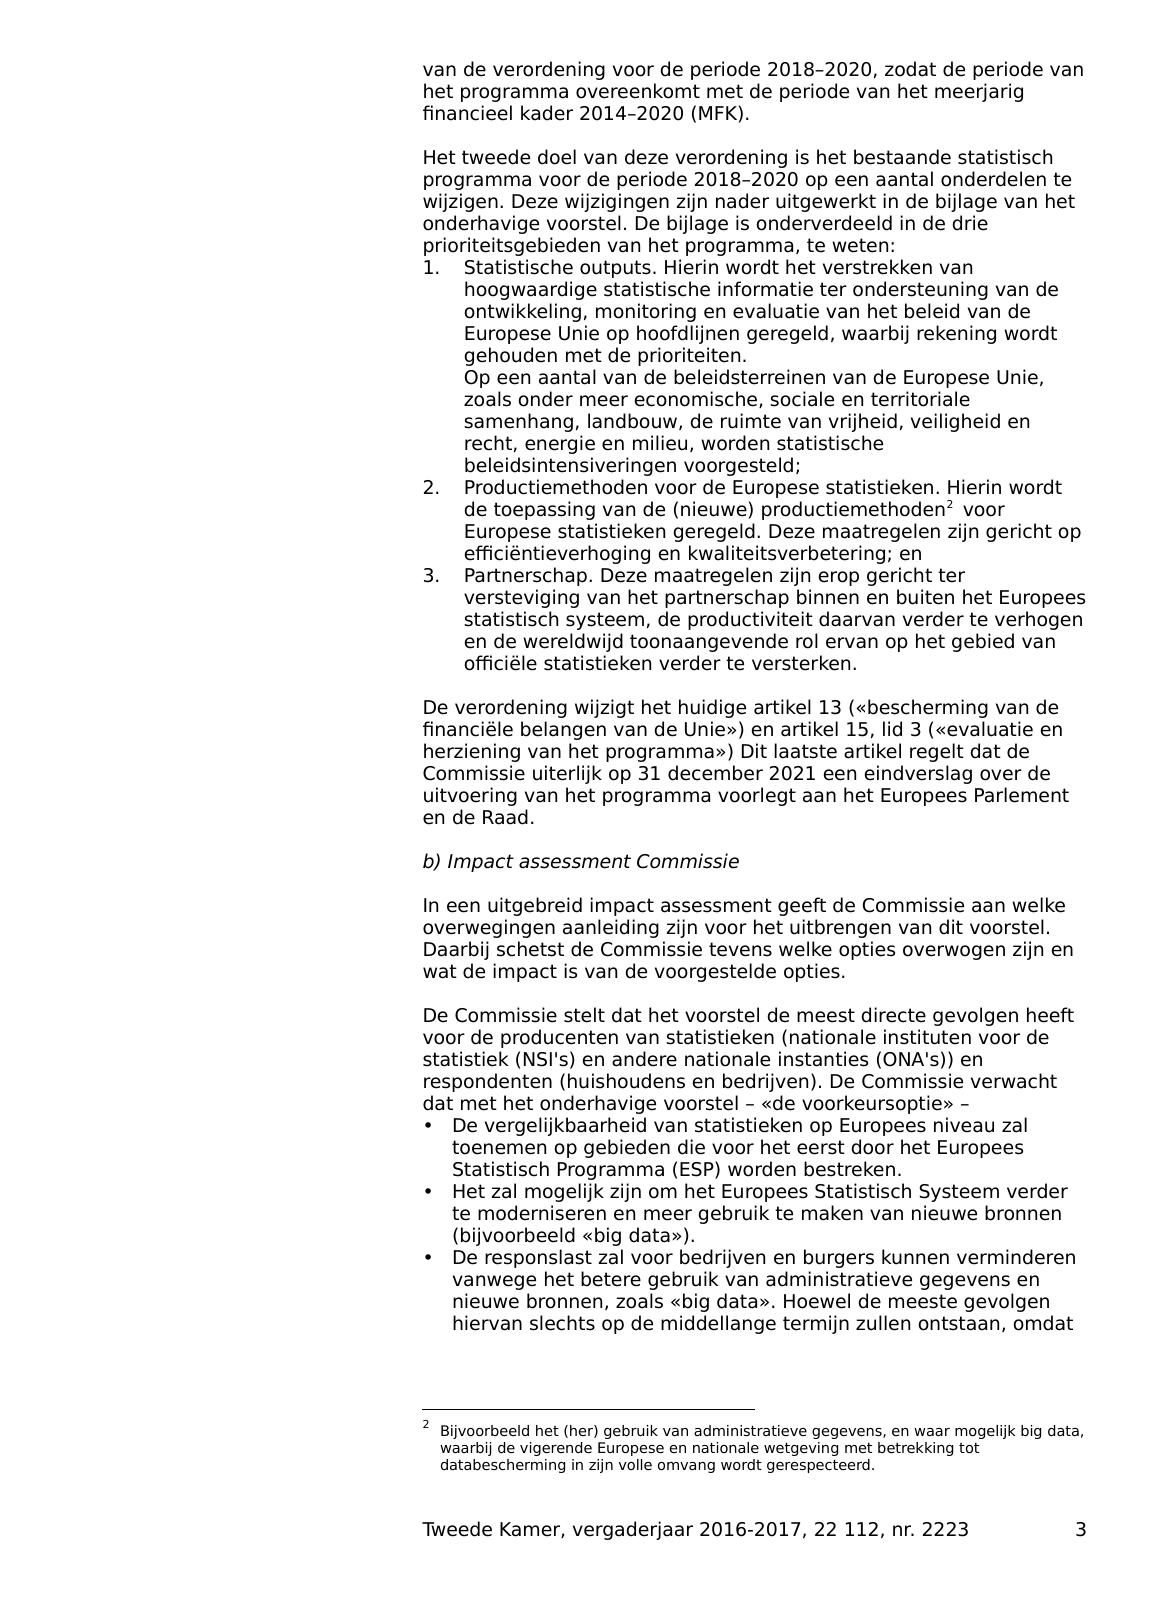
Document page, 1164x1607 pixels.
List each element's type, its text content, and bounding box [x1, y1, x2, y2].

subtitle b) Impact assessment Commissie [422, 851, 1087, 873]
text Het tweede doel van deze verordening is het bestaande statistisch programma voor de periode 2018–2020 op een aantal onderdelen te wijzigen. Deze wijzigingen zijn nader uitgewerkt in de bijlage van het onderhavige voorstel. De bijlage is onderverdeeld in de drie prioriteitsgebieden van het programma, te weten: [422, 147, 1087, 257]
text Op een aantal van de beleidsterreinen van de Europese Unie, zoals onder meer economische, sociale en territoriale samenhang, landbouw, de ruimte van vrijheid, veiligheid en recht, energie en milieu, worden statistische beleidsintensiveringen voorgesteld; [464, 367, 1087, 477]
text 3. Partnerschap. Deze maatregelen zijn erop gericht ter versteviging van het partnerschap binnen en buiten het Europees statistisch systeem, de productiviteit daarvan verder te verhogen en de wereldwijd toonaangevende rol ervan op het gebied van officiële statistieken verder te versterken. [422, 565, 1087, 675]
text van de verordening voor de periode 2018–2020, zodat de periode van het programma overeenkomt met de periode van het meerjarig financieel kader 2014–2020 (MFK). [422, 59, 1087, 125]
text • De responslast zal voor bedrijven en burgers kunnen verminderen vanwege het betere gebruik van administratieve gegevens en nieuwe bronnen, zoals «big data». Hoewel de meeste gevolgen hiervan slechts op de middellange termijn zullen ontstaan, omdat [422, 1247, 1087, 1335]
text 1. Statistische outputs. Hierin wordt het verstrekken van hoogwaardige statistische informatie ter ondersteuning van de ontwikkeling, monitoring en evaluatie van het beleid van de Europese Unie op hoofdlijnen geregeld, waarbij rekening wordt gehouden met de prioriteiten. [422, 257, 1087, 367]
text De verordening wijzigt het huidige artikel 13 («bescherming van de financiële belangen van de Unie») en artikel 15, lid 3 («evaluatie en herziening van het programma») Dit laatste artikel regelt dat de Commissie uiterlijk op 31 december 2021 een eindverslag over de uitvoering van het programma voorlegt aan het Europees Parlement en de Raad. [422, 697, 1087, 829]
text De Commissie stelt dat het voorstel de meest directe gevolgen heeft voor de producenten van statistieken (nationale instituten voor de statistiek (NSI's) en andere nationale instanties (ONA's)) en respondenten (huishoudens en bedrijven). De Commissie verwacht dat met het onderhavige voorstel – «de voorkeursoptie» – [422, 1005, 1087, 1115]
text • Het zal mogelijk zijn om het Europees Statistisch Systeem verder te moderniseren en meer gebruik te maken van nieuwe bronnen (bijvoorbeeld «big data»). [422, 1181, 1087, 1247]
text • De vergelijkbaarheid van statistieken op Europees niveau zal toenemen op gebieden die voor het eerst door het Europees Statistisch Programma (ESP) worden bestreken. [422, 1115, 1087, 1181]
text In een uitgebreid impact assessment geeft de Commissie aan welke overwegingen aanleiding zijn voor het uitbrengen van dit voorstel. Daarbij schetst de Commissie tevens welke opties overwogen zijn en wat de impact is van de voorgestelde opties. [422, 895, 1087, 983]
text 2. Productiemethoden voor de Europese statistieken. Hierin wordt de toepassing van de (nieuwe) productiemethoden voor Europese statistieken geregeld. Deze maatregelen zijn gericht op efficiëntieverhoging en kwaliteitsverbetering; en [422, 477, 1087, 565]
text Bijvoorbeeld het (her) gebruik van administratieve gegevens, en waar mogelijk big data, waarbij de vigerende Europese en nationale wetgeving met betrekking tot databescherming in zijn volle omvang wordt gerespecteerd. [422, 1418, 1087, 1474]
